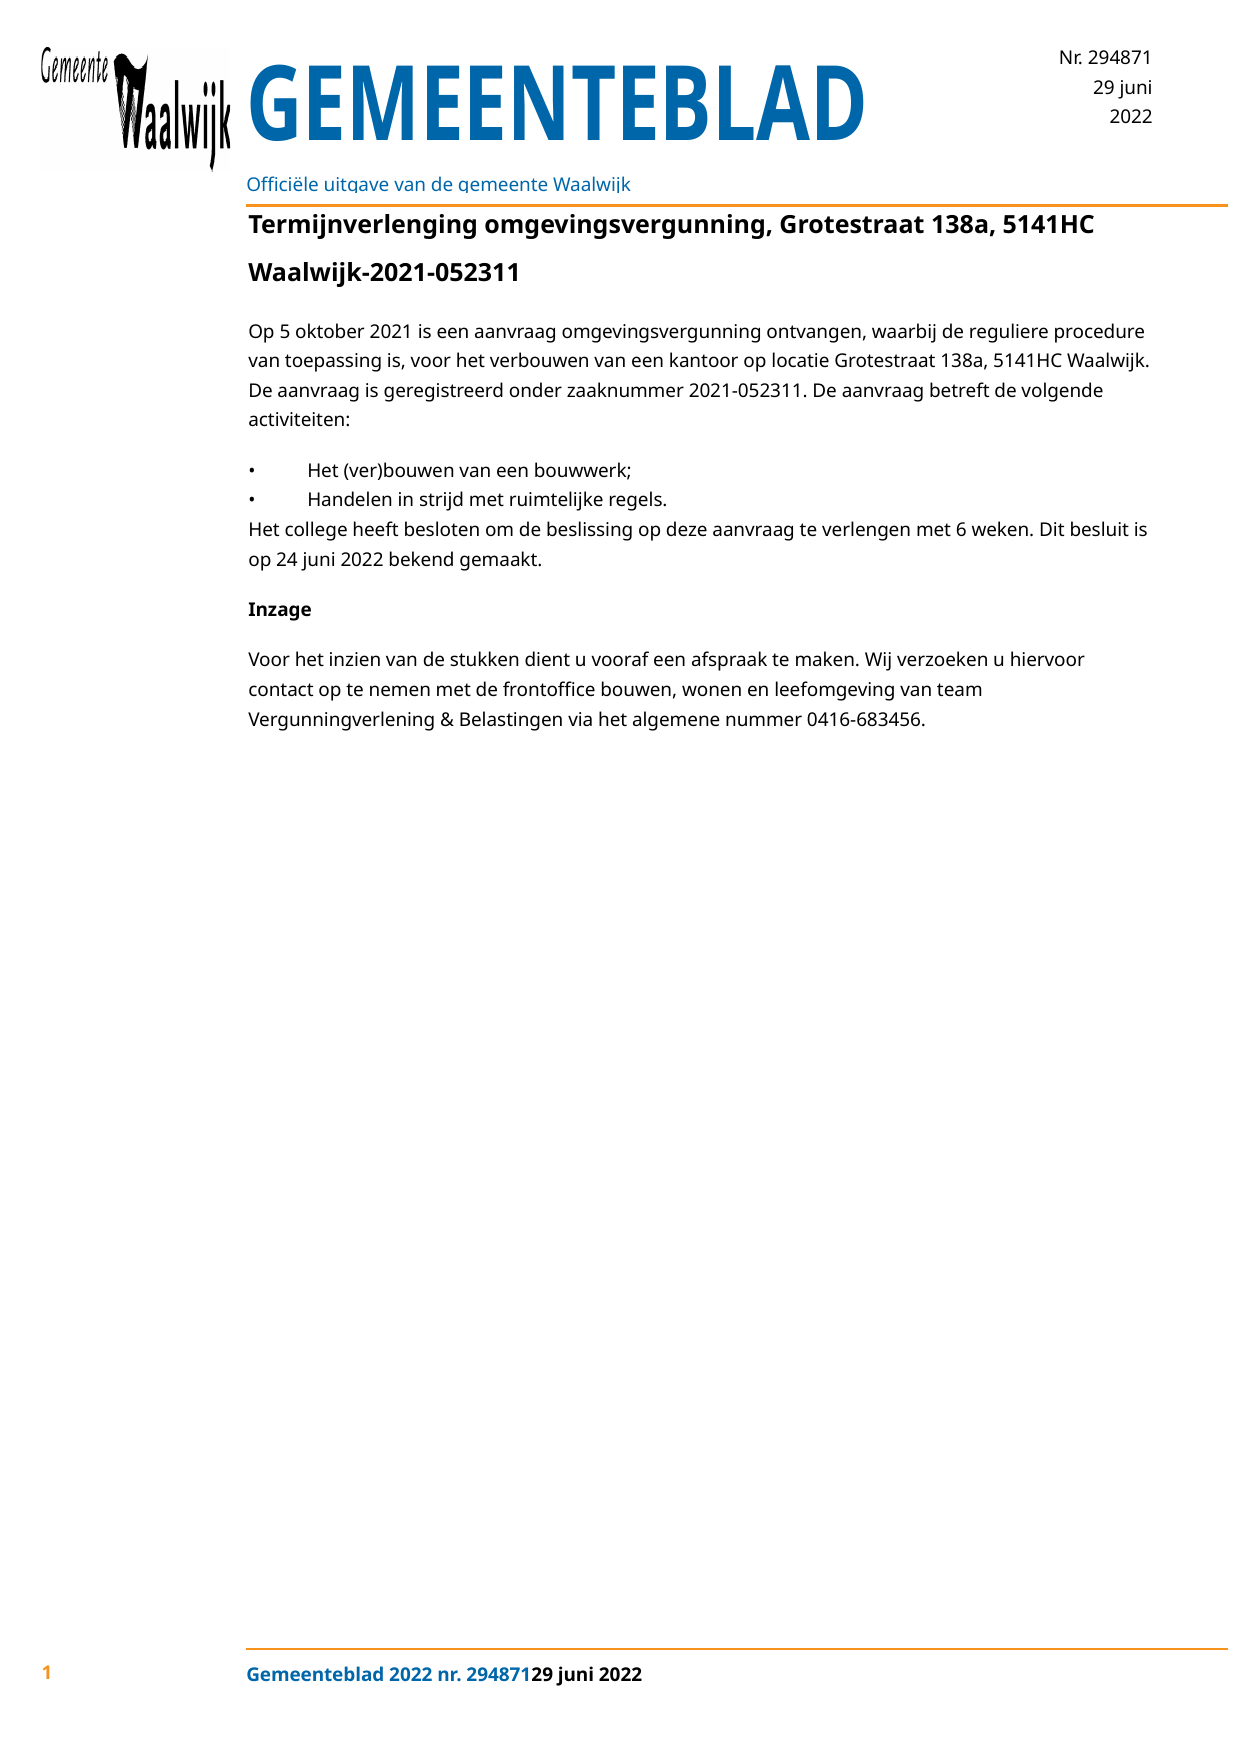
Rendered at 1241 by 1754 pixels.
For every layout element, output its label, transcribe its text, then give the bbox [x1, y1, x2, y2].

text Op 5 oktober 2021 is een aanvraag omgevingsvergunning ontvangen, waarbij de reguliere procedure van toepassing is, voor het verbouwen van een kantoor op locatie Grotestraat 138a, 5141HC Waalwijk. De aanvraag is geregistreerd onder zaaknummer 2021-052311. De aanvraag betreft de volgende activiteiten: [248, 318, 1152, 432]
list Het (ver)bouwen van een bouwwerk; [248, 457, 1152, 483]
text Voor het inzien van de stukken dient u vooraf een afspraak te maken. Wij verzoeken u hiervoor contact op te nemen met de frontoffice bouwen, wonen en leefomgeving van team Vergunningverlening & Belastingen via het algemene nummer 0416-683456. [248, 647, 1152, 732]
list Handelen in strijd met ruimtelijke regels. [248, 487, 1152, 512]
text Inzage [248, 596, 1152, 622]
picture [41, 47, 231, 172]
text Termijnverlenging omgevingsvergunning, Grotestraat 138a, 5141HC Waalwijk-2021-052311 [248, 207, 1152, 288]
text Het college heeft besloten om de beslissing op deze aanvraag te verlengen met 6 weken. Dit besluit is op 24 juni 2022 bekend gemaakt. [248, 516, 1152, 572]
